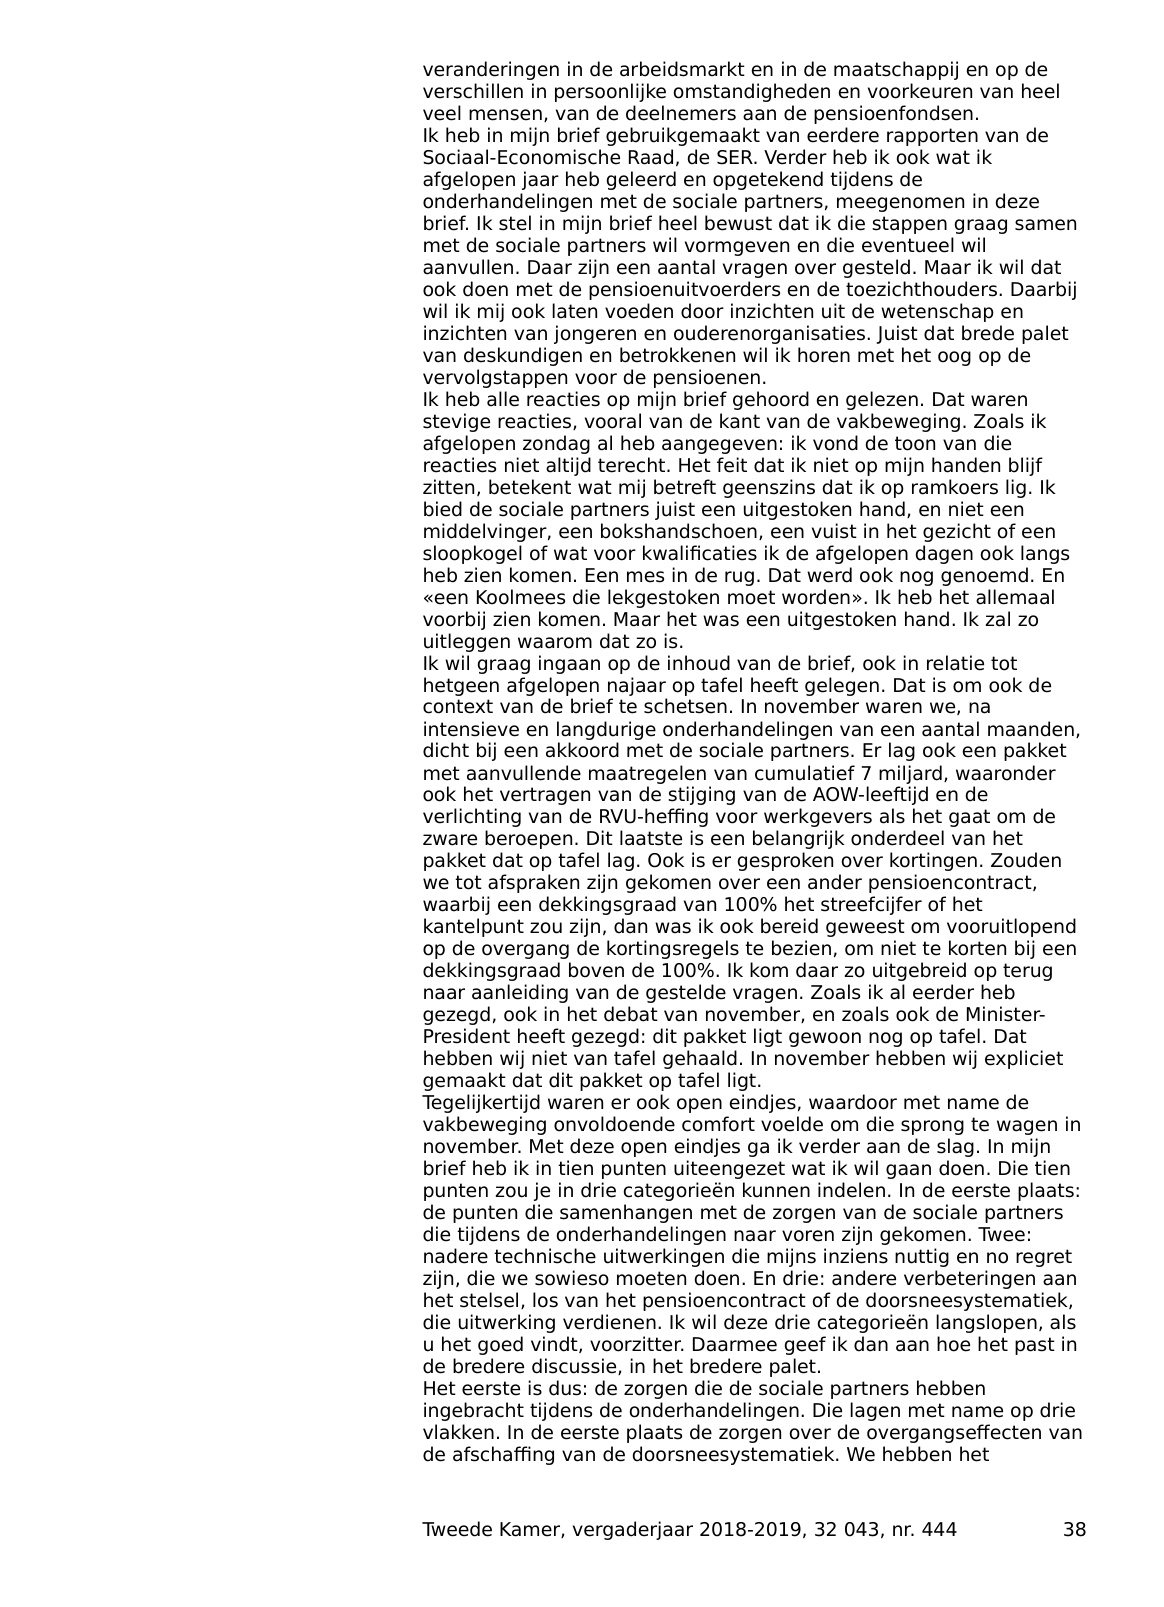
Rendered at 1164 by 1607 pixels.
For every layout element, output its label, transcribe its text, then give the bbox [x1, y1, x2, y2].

text Ik heb in mijn brief gebruikgemaakt van eerdere rapporten van de Sociaal-Economische Raad, de SER. Verder heb ik ook wat ik afgelopen jaar heb geleerd en opgetekend tijdens de onderhandelingen met de sociale partners, meegenomen in deze brief. Ik stel in mijn brief heel bewust dat ik die stappen graag samen met de sociale partners wil vormgeven en die eventueel wil aanvullen. Daar zijn een aantal vragen over gesteld. Maar ik wil dat ook doen met de pensioenuitvoerders en de toezichthouders. Daarbij wil ik mij ook laten voeden door inzichten uit de wetenschap en inzichten van jongeren en ouderenorganisaties. Juist dat brede palet van deskundigen en betrokkenen wil ik horen met het oog op de vervolgstappen voor de pensioenen. [422, 125, 1087, 389]
text Tegelijkertijd waren er ook open eindjes, waardoor met name de vakbeweging onvoldoende comfort voelde om die sprong te wagen in november. Met deze open eindjes ga ik verder aan de slag. In mijn brief heb ik in tien punten uiteengezet wat ik wil gaan doen. Die tien punten zou je in drie categorieën kunnen indelen. In de eerste plaats: de punten die samenhangen met de zorgen van de sociale partners die tijdens de onderhandelingen naar voren zijn gekomen. Twee: nadere technische uitwerkingen die mijns inziens nuttig en no regret zijn, die we sowieso moeten doen. En drie: andere verbeteringen aan het stelsel, los van het pensioencontract of de doorsneesystematiek, die uitwerking verdienen. Ik wil deze drie categorieën langslopen, als u het goed vindt, voorzitter. Daarmee geef ik dan aan hoe het past in de bredere discussie, in het bredere palet. [422, 1092, 1087, 1378]
text veranderingen in de arbeidsmarkt en in de maatschappij en op de verschillen in persoonlijke omstandigheden en voorkeuren van heel veel mensen, van de deelnemers aan de pensioenfondsen. [422, 59, 1087, 125]
text Ik heb alle reacties op mijn brief gehoord en gelezen. Dat waren stevige reacties, vooral van de kant van de vakbeweging. Zoals ik afgelopen zondag al heb aangegeven: ik vond de toon van die reacties niet altijd terecht. Het feit dat ik niet op mijn handen blijf zitten, betekent wat mij betreft geenszins dat ik op ramkoers lig. Ik bied de sociale partners juist een uitgestoken hand, en niet een middelvinger, een bokshandschoen, een vuist in het gezicht of een sloopkogel of wat voor kwalificaties ik de afgelopen dagen ook langs heb zien komen. Een mes in de rug. Dat werd ook nog genoemd. En «een Koolmees die lekgestoken moet worden». Ik heb het allemaal voorbij zien komen. Maar het was een uitgestoken hand. Ik zal zo uitleggen waarom dat zo is. [422, 389, 1087, 652]
text Ik wil graag ingaan op de inhoud van de brief, ook in relatie tot hetgeen afgelopen najaar op tafel heeft gelegen. Dat is om ook de context van de brief te schetsen. In november waren we, na intensieve en langdurige onderhandelingen van een aantal maanden, dicht bij een akkoord met de sociale partners. Er lag ook een pakket met aanvullende maatregelen van cumulatief 7 miljard, waaronder ook het vertragen van de stijging van de AOW-leeftijd en de verlichting van de RVU-heffing voor werkgevers als het gaat om de zware beroepen. Dit laatste is een belangrijk onderdeel van het pakket dat op tafel lag. Ook is er gesproken over kortingen. Zouden we tot afspraken zijn gekomen over een ander pensioencontract, waarbij een dekkingsgraad van 100% het streefcijfer of het kantelpunt zou zijn, dan was ik ook bereid geweest om vooruitlopend op de overgang de kortingsregels te bezien, om niet te korten bij een dekkingsgraad boven de 100%. Ik kom daar zo uitgebreid op terug naar aanleiding van de gestelde vragen. Zoals ik al eerder heb gezegd, ook in het debat van november, en zoals ook de Minister-President heeft gezegd: dit pakket ligt gewoon nog op tafel. Dat hebben wij niet van tafel gehaald. In november hebben wij expliciet gemaakt dat dit pakket op tafel ligt. [422, 652, 1087, 1092]
text Het eerste is dus: de zorgen die de sociale partners hebben ingebracht tijdens de onderhandelingen. Die lagen met name op drie vlakken. In de eerste plaats de zorgen over de overgangseffecten van de afschaffing van de doorsneesystematiek. We hebben het [422, 1378, 1087, 1466]
